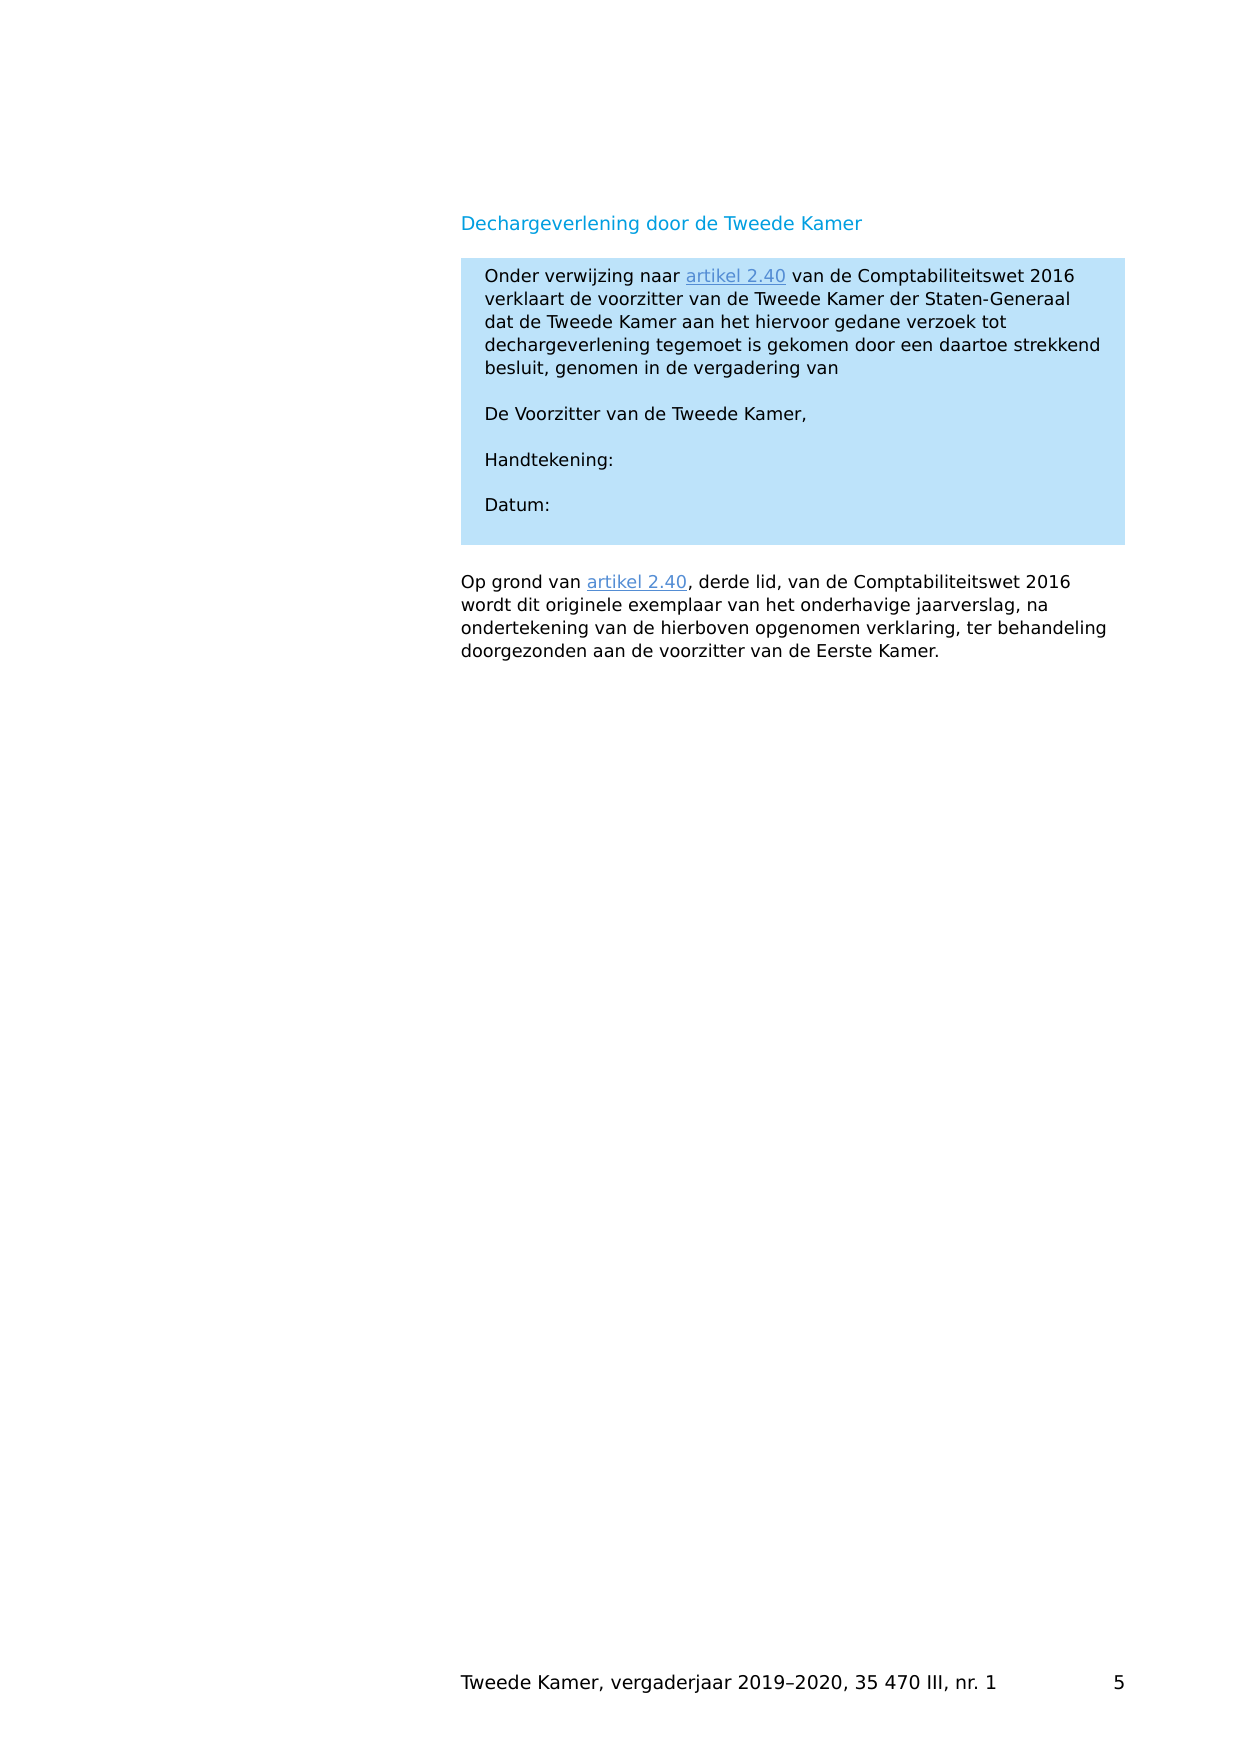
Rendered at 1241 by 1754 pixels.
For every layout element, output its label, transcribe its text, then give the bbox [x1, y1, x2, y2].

text Op grond van artikel 2.40, derde lid, van de Comptabiliteitswet 2016 wordt dit originele exemplaar van het onderhavige jaarverslag, na ondertekening van de hierboven opgenomen verklaring, ter behandeling doorgezonden aan de voorzitter van de Eerste Kamer. [461, 570, 1125, 662]
table_header Onder verwijzing naar artikel 2.40 van de Comptabiliteitswet 2016 verklaart de voorzitter van de Tweede Kamer der Staten-Generaal dat de Tweede Kamer aan het hiervoor gedane verzoek tot dechargeverlening tegemoet is gekomen door een daartoe strekkend besluit, genomen in de vergadering van De Voorzitter van de Tweede Kamer, Handtekening: Datum: [461, 258, 1125, 545]
title Dechargeverlening door de Tweede Kamer [461, 213, 1125, 235]
